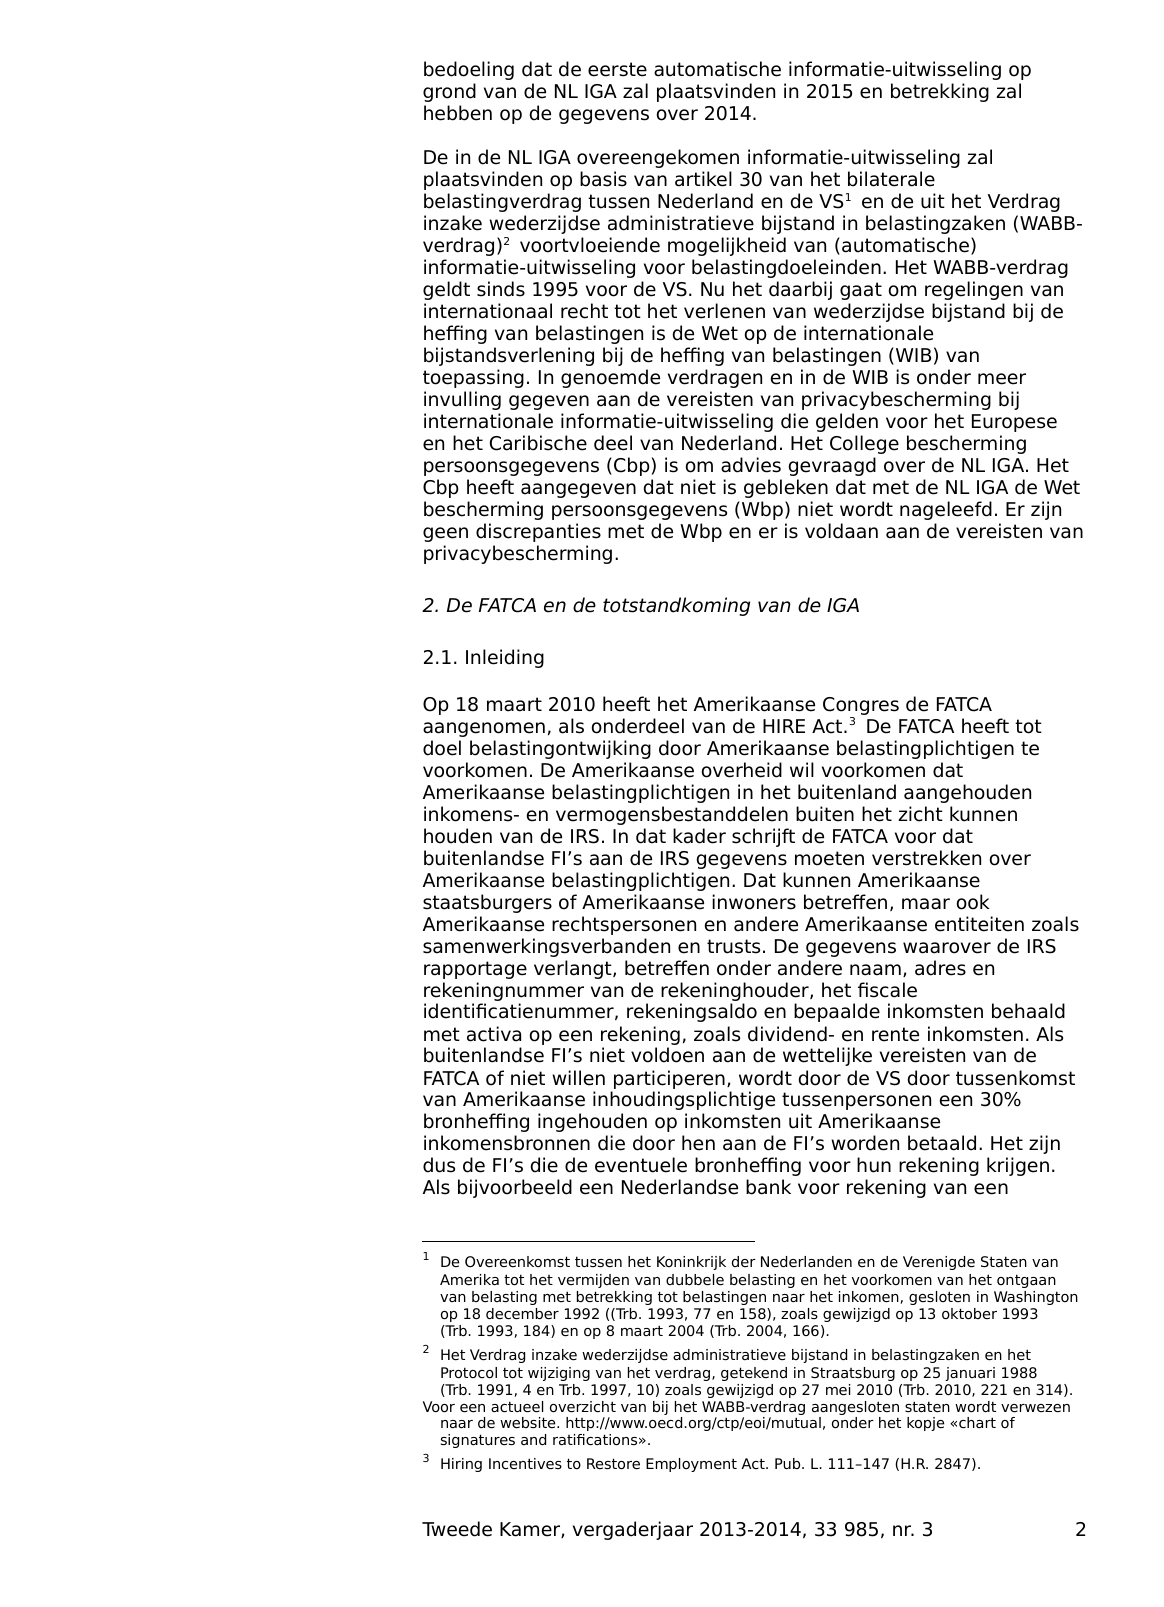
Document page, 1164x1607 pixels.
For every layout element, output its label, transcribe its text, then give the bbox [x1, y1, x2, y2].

text Op 18 maart 2010 heeft het Amerikaanse Congres de FATCA aangenomen, als onderdeel van de HIRE Act. De FATCA heeft tot doel belastingontwijking door Amerikaanse belastingplichtigen te voorkomen. De Amerikaanse overheid wil voorkomen dat Amerikaanse belastingplichtigen in het buitenland aangehouden inkomens- en vermogensbestanddelen buiten het zicht kunnen houden van de IRS. In dat kader schrijft de FATCA voor dat buitenlandse FI’s aan de IRS gegevens moeten verstrekken over Amerikaanse belastingplichtigen. Dat kunnen Amerikaanse staatsburgers of Amerikaanse inwoners betreffen, maar ook Amerikaanse rechtspersonen en andere Amerikaanse entiteiten zoals samenwerkingsverbanden en trusts. De gegevens waarover de IRS rapportage verlangt, betreffen onder andere naam, adres en rekeningnummer van de rekeninghouder, het fiscale identificatienummer, rekeningsaldo en bepaalde inkomsten behaald met activa op een rekening, zoals dividend- en rente inkomsten. Als buitenlandse FI’s niet voldoen aan de wettelijke vereisten van de FATCA of niet willen participeren, wordt door de VS door tussenkomst van Amerikaanse inhoudingsplichtige tussenpersonen een 30% bronheffing ingehouden op inkomsten uit Amerikaanse inkomensbronnen die door hen aan de FI’s worden betaald. Het zijn dus de FI’s die de eventuele bronheffing voor hun rekening krijgen. Als bijvoorbeeld een Nederlandse bank voor rekening van een [422, 694, 1087, 1199]
text bedoeling dat de eerste automatische informatie-uitwisseling op grond van de NL IGA zal plaatsvinden in 2015 en betrekking zal hebben op de gegevens over 2014. [422, 59, 1087, 125]
text De in de NL IGA overeengekomen informatie-uitwisseling zal plaatsvinden op basis van artikel 30 van het bilaterale belastingverdrag tussen Nederland en de VS en de uit het Verdrag inzake wederzijdse administratieve bijstand in belastingzaken (WABB-verdrag) voortvloeiende mogelijkheid van (automatische) informatie-uitwisseling voor belastingdoeleinden. Het WABB-verdrag geldt sinds 1995 voor de VS. Nu het daarbij gaat om regelingen van internationaal recht tot het verlenen van wederzijdse bijstand bij de heffing van belastingen is de Wet op de internationale bijstandsverlening bij de heffing van belastingen (WIB) van toepassing. In genoemde verdragen en in de WIB is onder meer invulling gegeven aan de vereisten van privacybescherming bij internationale informatie-uitwisseling die gelden voor het Europese en het Caribische deel van Nederland. Het College bescherming persoonsgegevens (Cbp) is om advies gevraagd over de NL IGA. Het Cbp heeft aangegeven dat niet is gebleken dat met de NL IGA de Wet bescherming persoonsgegevens (Wbp) niet wordt nageleefd. Er zijn geen discrepanties met de Wbp en er is voldaan aan de vereisten van privacybescherming. [422, 147, 1087, 565]
text Voor een actueel overzicht van bij het WABB-verdrag aangesloten staten wordt verwezen naar de website. http://www.oecd.org/ctp/eoi/mutual, onder het kopje «chart of signatures and ratifications». [422, 1399, 1087, 1449]
subtitle 2.1. Inleiding [422, 647, 1087, 669]
text De Overeenkomst tussen het Koninkrijk der Nederlanden en de Verenigde Staten van Amerika tot het vermijden van dubbele belasting en het voorkomen van het ontgaan van belasting met betrekking tot belastingen naar het inkomen, gesloten in Washington op 18 december 1992 ((Trb. 1993, 77 en 158), zoals gewijzigd op 13 oktober 1993 (Trb. 1993, 184) en op 8 maart 2004 (Trb. 2004, 166). [422, 1250, 1087, 1340]
text Hiring Incentives to Restore Employment Act. Pub. L. 111–147 (H.R. 2847). [422, 1452, 1087, 1474]
text Het Verdrag inzake wederzijdse administratieve bijstand in belastingzaken en het Protocol tot wijziging van het verdrag, getekend in Straatsburg op 25 januari 1988 (Trb. 1991, 4 en Trb. 1997, 10) zoals gewijzigd op 27 mei 2010 (Trb. 2010, 221 en 314). [422, 1343, 1087, 1399]
subtitle 2. De FATCA en de totstandkoming van de IGA [422, 595, 1087, 617]
